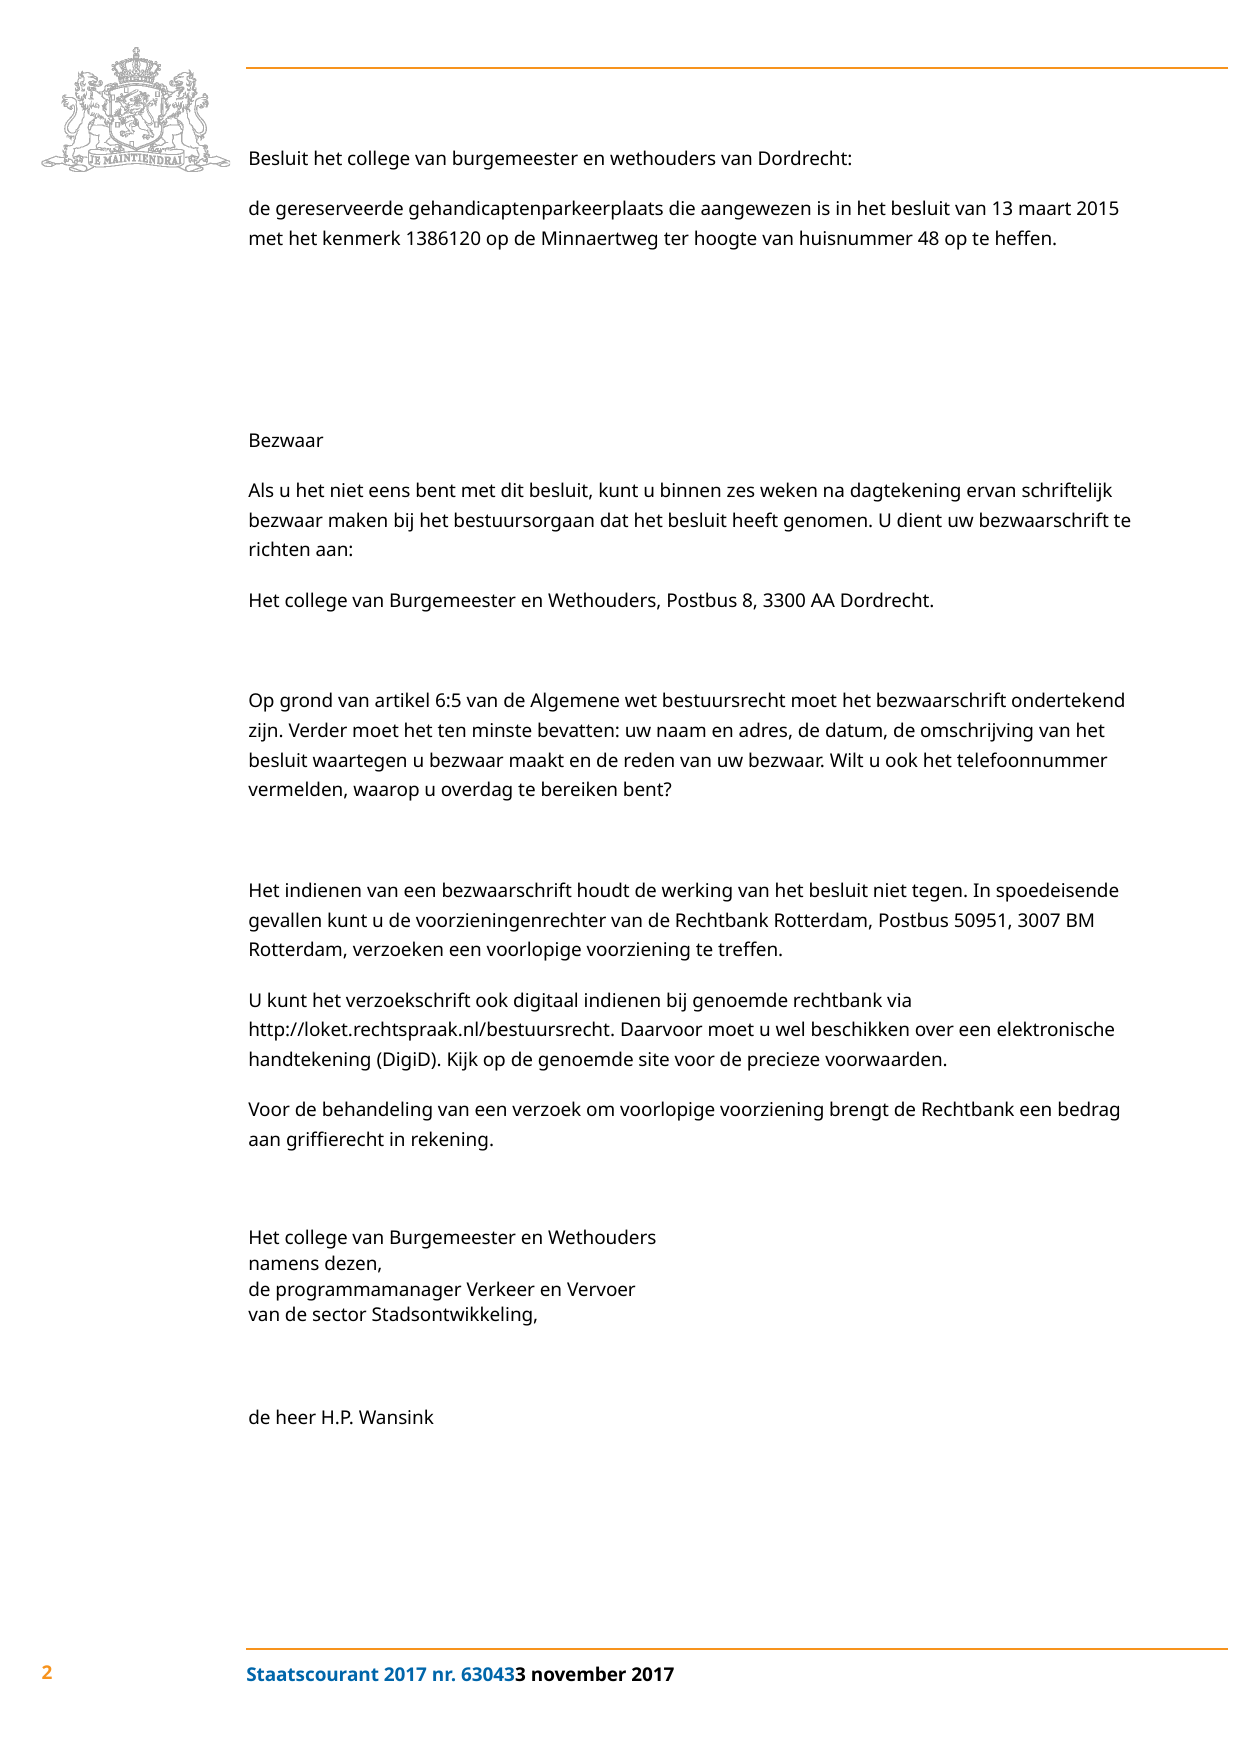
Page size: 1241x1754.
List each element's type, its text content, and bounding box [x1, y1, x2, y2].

text Besluit het college van burgemeester en wethouders van Dordrecht: [248, 145, 1152, 171]
text Het indienen van een bezwaarschrift houdt de werking van het besluit niet tegen. In spoedeisende gevallen kunt u de voorzieningenrechter van de Rechtbank Rotterdam, Postbus 50951, 3007 BM Rotterdam, verzoeken een voorlopige voorziening te treffen. [248, 877, 1152, 962]
text Bezwaar [248, 427, 1152, 453]
text de gereserveerde gehandicaptenparkeerplaats die aangewezen is in het besluit van 13 maart 2015 met het kenmerk 1386120 op de Minnaertweg ter hoogte van huisnummer 48 op te heffen. [248, 196, 1152, 251]
text Het college van Burgemeester en Wethouders, Postbus 8, 3300 AA Dordrecht. [248, 587, 1152, 613]
text namens dezen, [248, 1250, 1152, 1276]
text Als u het niet eens bent met dit besluit, kunt u binnen zes weken na dagtekening ervan schriftelijk bezwaar maken bij het bestuursorgaan dat het besluit heeft genomen. U dient uw bezwaarschrift te richten aan: [248, 477, 1152, 562]
text Het college van Burgemeester en Wethouders [248, 1224, 1152, 1250]
text Voor de behandeling van een verzoek om voorlopige voorziening brengt de Rechtbank een bedrag aan griffierecht in rekening. [248, 1096, 1152, 1152]
text de programmamanager Verkeer en Vervoer [248, 1276, 1152, 1301]
text U kunt het verzoekschrift ook digitaal indienen bij genoemde rechtbank via http://loket.rechtspraak.nl/bestuursrecht. Daarvoor moet u wel beschikken over een elektronische handtekening (DigiD). Kijk op de genoemde site voor de precieze voorwaarden. [248, 987, 1152, 1072]
text Op grond van artikel 6:5 van de Algemene wet bestuursrecht moet het bezwaarschrift ondertekend zijn. Verder moet het ten minste bevatten: uw naam en adres, de datum, de omschrijving van het besluit waartegen u bezwaar maakt en de reden van uw bezwaar. Wilt u ook het telefoonnummer vermelden, waarop u overdag te bereiken bent? [248, 688, 1152, 802]
text van de sector Stadsontwikkeling, [248, 1301, 1152, 1327]
picture [41, 47, 231, 172]
text de heer H.P. Wansink [248, 1404, 1152, 1430]
